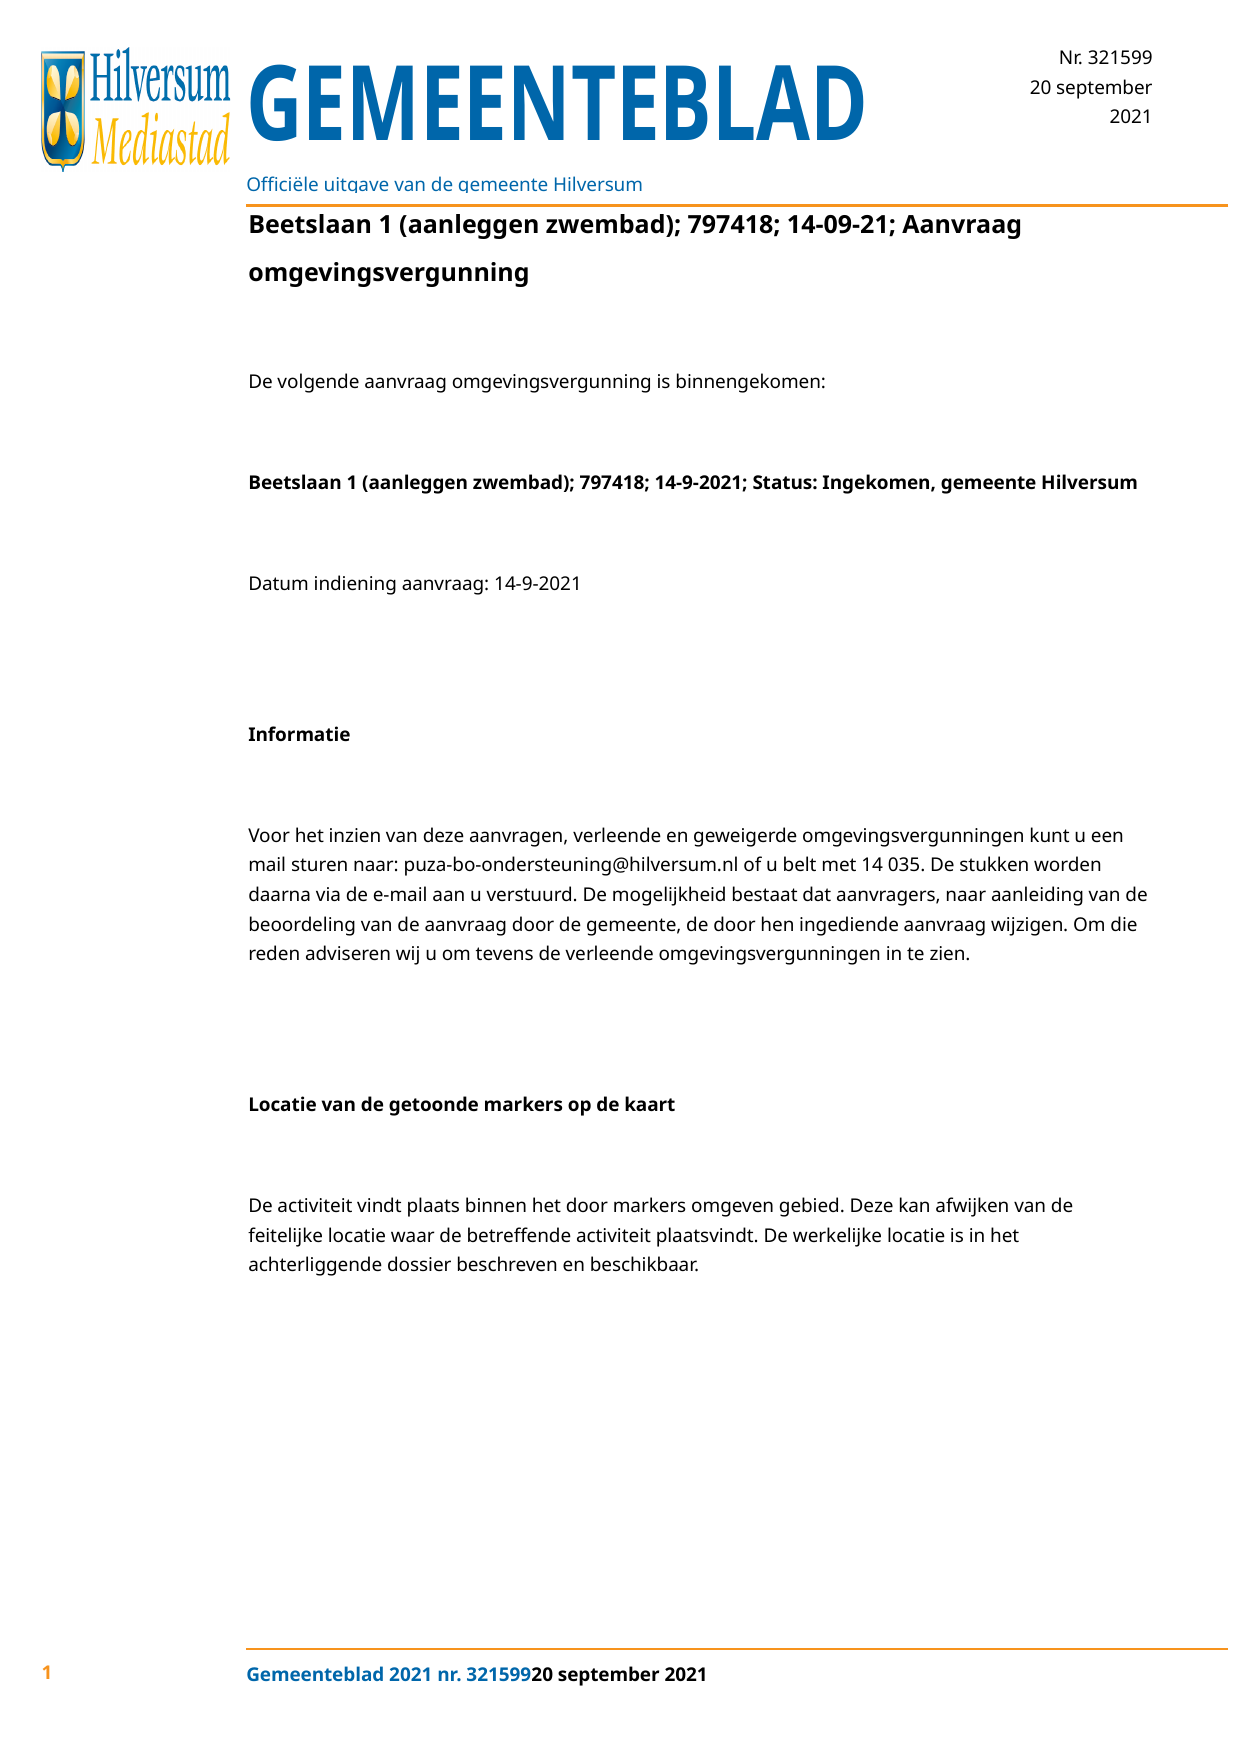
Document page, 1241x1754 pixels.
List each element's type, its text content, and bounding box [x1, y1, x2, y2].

picture [41, 47, 231, 172]
text Informatie [248, 721, 1152, 747]
text Beetslaan 1 (aanleggen zwembad); 797418; 14-9-2021; Status: Ingekomen, gemeente Hilversum [248, 469, 1152, 495]
text Beetslaan 1 (aanleggen zwembad); 797418; 14-09-21; Aanvraag omgevingsvergunning [248, 207, 1152, 288]
text Locatie van de getoonde markers op de kaart [248, 1092, 1152, 1117]
text Datum indiening aanvraag: 14-9-2021 [248, 570, 1152, 596]
text Voor het inzien van deze aanvragen, verleende en geweigerde omgevingsvergunningen kunt u een mail sturen naar: puza-bo-ondersteuning@hilversum.nl of u belt met 14 035. De stukken worden daarna via de e-mail aan u verstuurd. De mogelijkheid bestaat dat aanvragers, naar aanleiding van de beoordeling van de aanvraag door de gemeente, de door hen ingediende aanvraag wijzigen. Om die reden adviseren wij u om tevens de verleende omgevingsvergunningen in te zien. [248, 822, 1152, 966]
text De volgende aanvraag omgevingsvergunning is binnengekomen: [248, 368, 1152, 394]
text De activiteit vindt plaats binnen het door markers omgeven gebied. Deze kan afwijken van de feitelijke locatie waar de betreffende activiteit plaatsvindt. De werkelijke locatie is in het achterliggende dossier beschreven en beschikbaar. [248, 1192, 1152, 1277]
